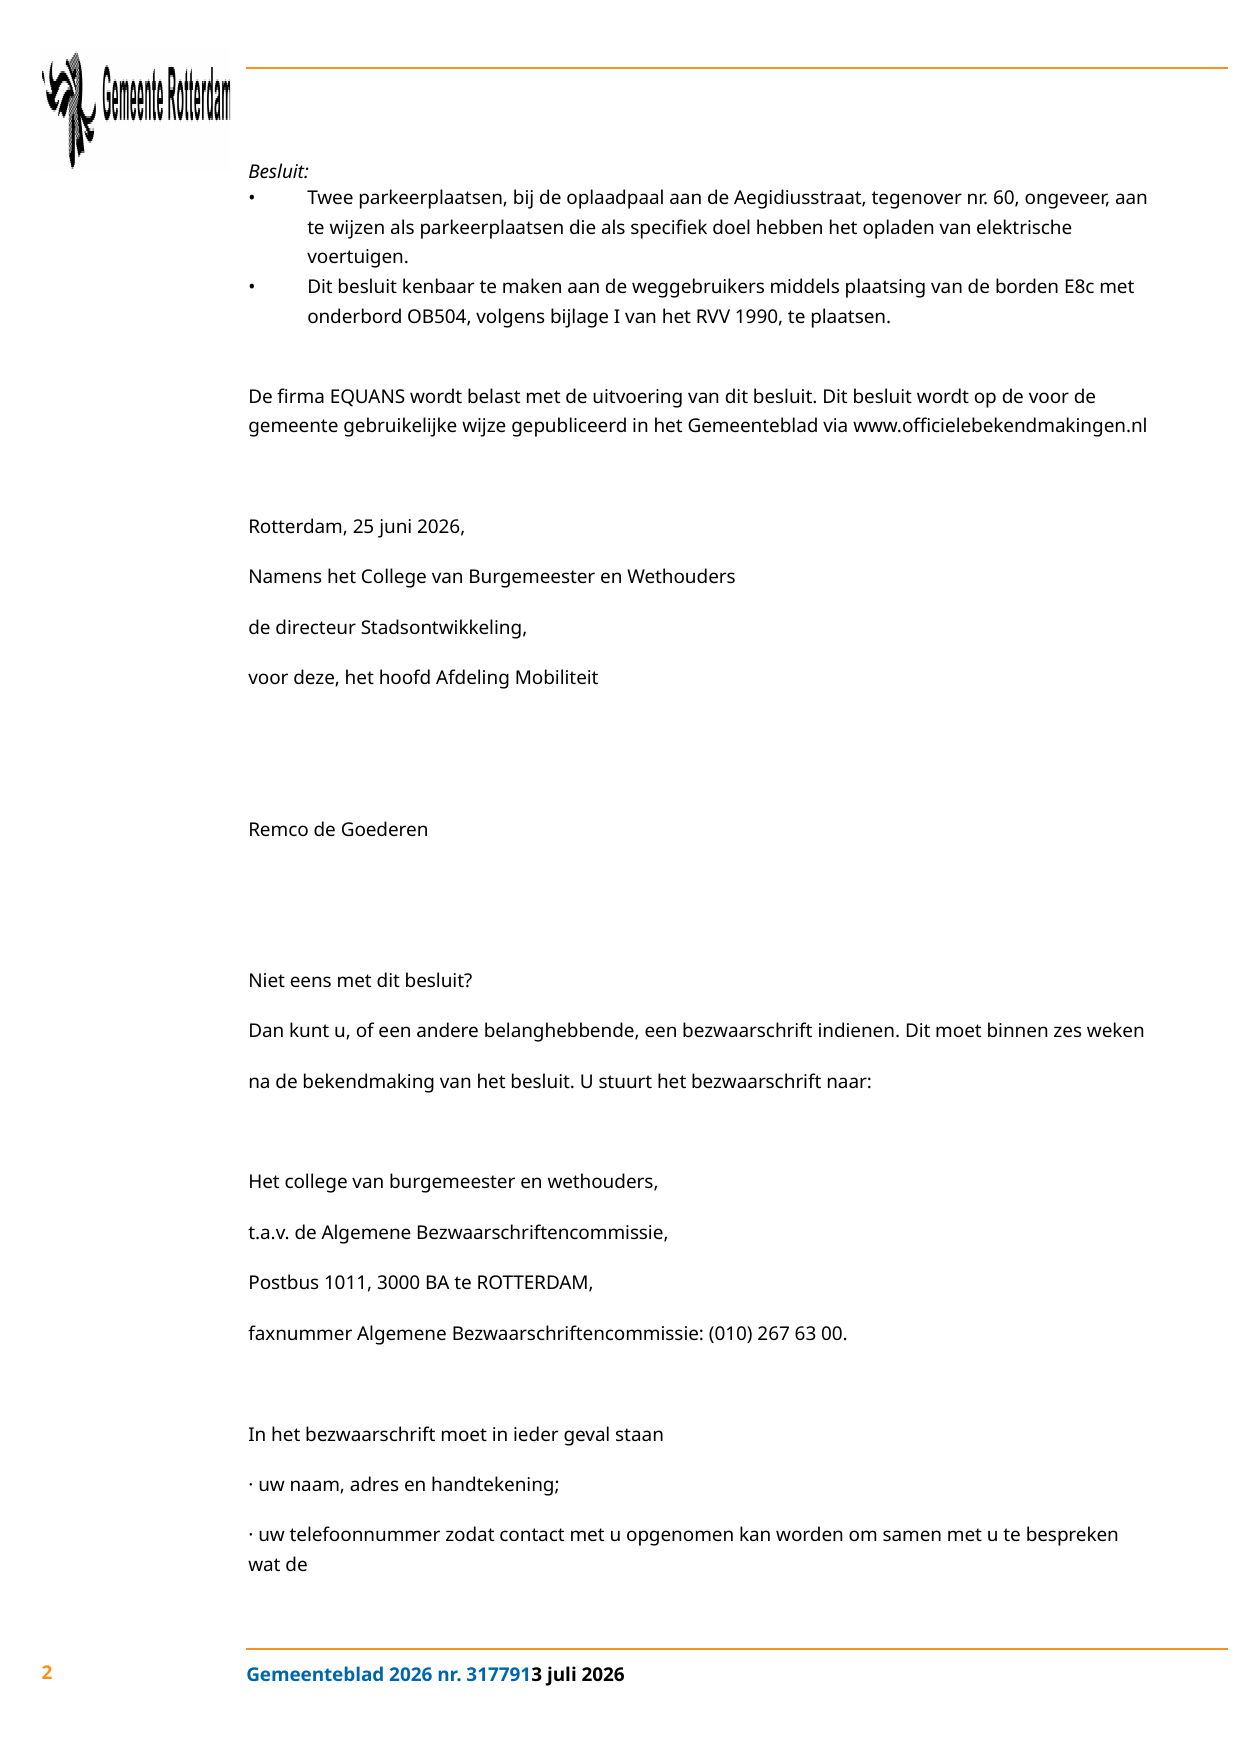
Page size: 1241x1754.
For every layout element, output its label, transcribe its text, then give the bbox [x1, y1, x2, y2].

text De firma EQUANS wordt belast met de uitvoering van dit besluit. Dit besluit wordt op de voor de gemeente gebruikelijke wijze gepubliceerd in het Gemeenteblad via www.officielebekendmakingen.nl [248, 383, 1152, 438]
text · uw telefoonnummer zodat contact met u opgenomen kan worden om samen met u te bespreken wat de [248, 1522, 1152, 1577]
text · uw naam, adres en handtekening; [248, 1471, 1152, 1497]
list Dit besluit kenbaar te maken aan de weggebruikers middels plaatsing van de borden E8c met onderbord OB504, volgens bijlage I van het RVV 1990, te plaatsen. [248, 273, 1152, 328]
text Het college van burgemeester en wethouders, [248, 1169, 1152, 1194]
picture [41, 47, 231, 172]
text voor deze, het hoofd Afdeling Mobiliteit [248, 664, 1152, 690]
text Postbus 1011, 3000 BA te ROTTERDAM, [248, 1269, 1152, 1295]
text faxnummer Algemene Bezwaarschriftencommissie: (010) 267 63 00. [248, 1320, 1152, 1346]
text Besluit: [248, 159, 1152, 184]
text Namens het College van Burgemeester en Wethouders [248, 564, 1152, 589]
text Niet eens met dit besluit? [248, 967, 1152, 993]
text de directeur Stadsontwikkeling, [248, 614, 1152, 640]
text t.a.v. de Algemene Bezwaarschriftencommissie, [248, 1219, 1152, 1245]
text Dan kunt u, of een andere belanghebbende, een bezwaarschrift indienen. Dit moet binnen zes weken [248, 1017, 1152, 1043]
text na de bekendmaking van het besluit. U stuurt het bezwaarschrift naar: [248, 1068, 1152, 1093]
text In het bezwaarschrift moet in ieder geval staan [248, 1421, 1152, 1446]
text Rotterdam, 25 juni 2026, [248, 513, 1152, 539]
text Remco de Goederen [248, 816, 1152, 841]
list Twee parkeerplaatsen, bij de oplaadpaal aan de Aegidiusstraat, tegenover nr. 60, ongeveer, aan te wijzen als parkeerplaatsen die als specifiek doel hebben het opladen van elektrische voertuigen. [248, 184, 1152, 269]
